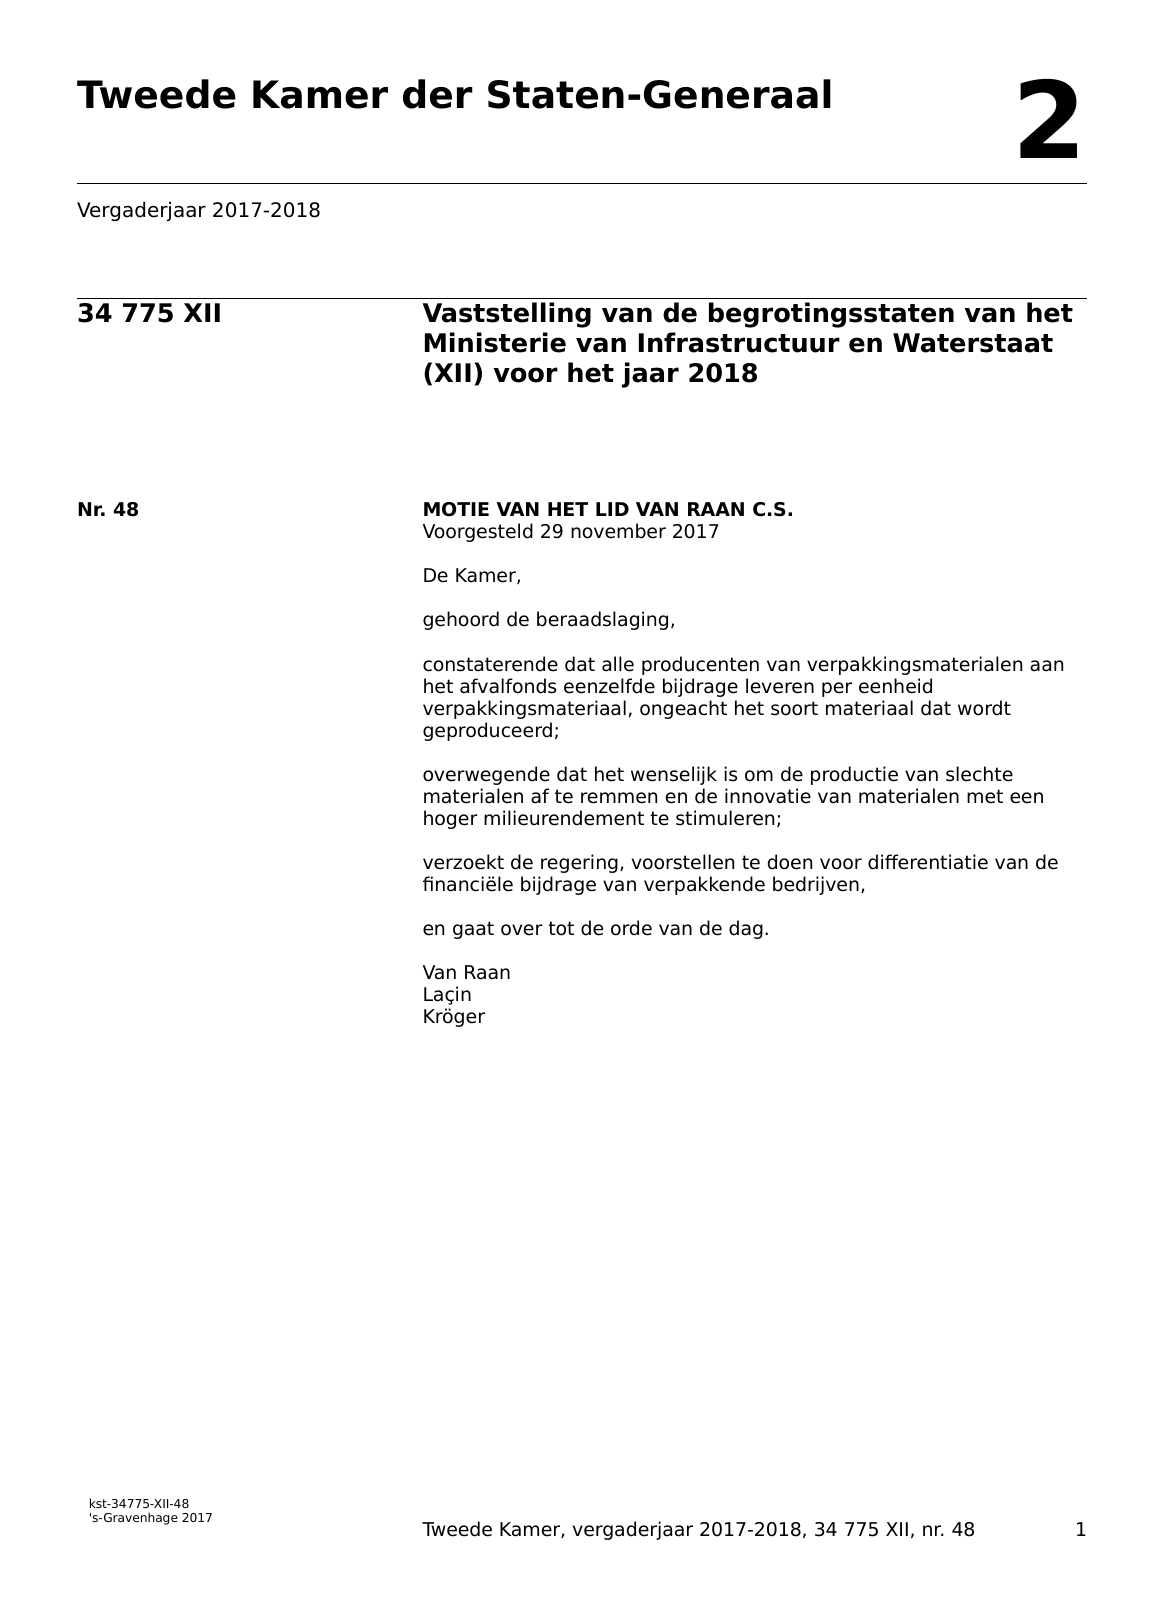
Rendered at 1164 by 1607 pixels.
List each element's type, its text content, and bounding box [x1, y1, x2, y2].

text 's-Gravenhage 2017 [88, 1511, 323, 1525]
table_header Tweede Kamer der Staten-Generaal [77, 59, 886, 183]
text De Kamer, [422, 565, 1087, 587]
text Van Raan [422, 962, 1087, 984]
table_cell Vergaderjaar 2017-2018 [77, 184, 1087, 298]
text Laçin [422, 984, 1087, 1006]
text gehoord de beraadslaging, [422, 609, 1087, 631]
table_header 2 [886, 59, 1087, 183]
text Voorgesteld 29 november 2017 [422, 521, 1087, 543]
text en gaat over tot de orde van de dag. [422, 918, 1087, 940]
text kst-34775-XII-48 [88, 1497, 323, 1511]
text verzoekt de regering, voorstellen te doen voor differentiatie van de financiële bijdrage van verpakkende bedrijven, [422, 852, 1087, 896]
text constaterende dat alle producenten van verpakkingsmaterialen aan het afvalfonds eenzelfde bijdrage leveren per eenheid verpakkingsmateriaal, ongeacht het soort materiaal dat wordt geproduceerd; [422, 653, 1087, 741]
subtitle Nr. 48 MOTIE VAN HET LID VAN RAAN C.S. [77, 499, 1087, 521]
text overwegende dat het wenselijk is om de productie van slechte materialen af te remmen en de innovatie van materialen met een hoger milieurendement te stimuleren; [422, 764, 1087, 829]
text Kröger [422, 1006, 1087, 1028]
subtitle 34 775 XII Vaststelling van de begrotingsstaten van het Ministerie van Infrastructuur en Waterstaat (XII) voor het jaar 2018 [77, 299, 1087, 388]
